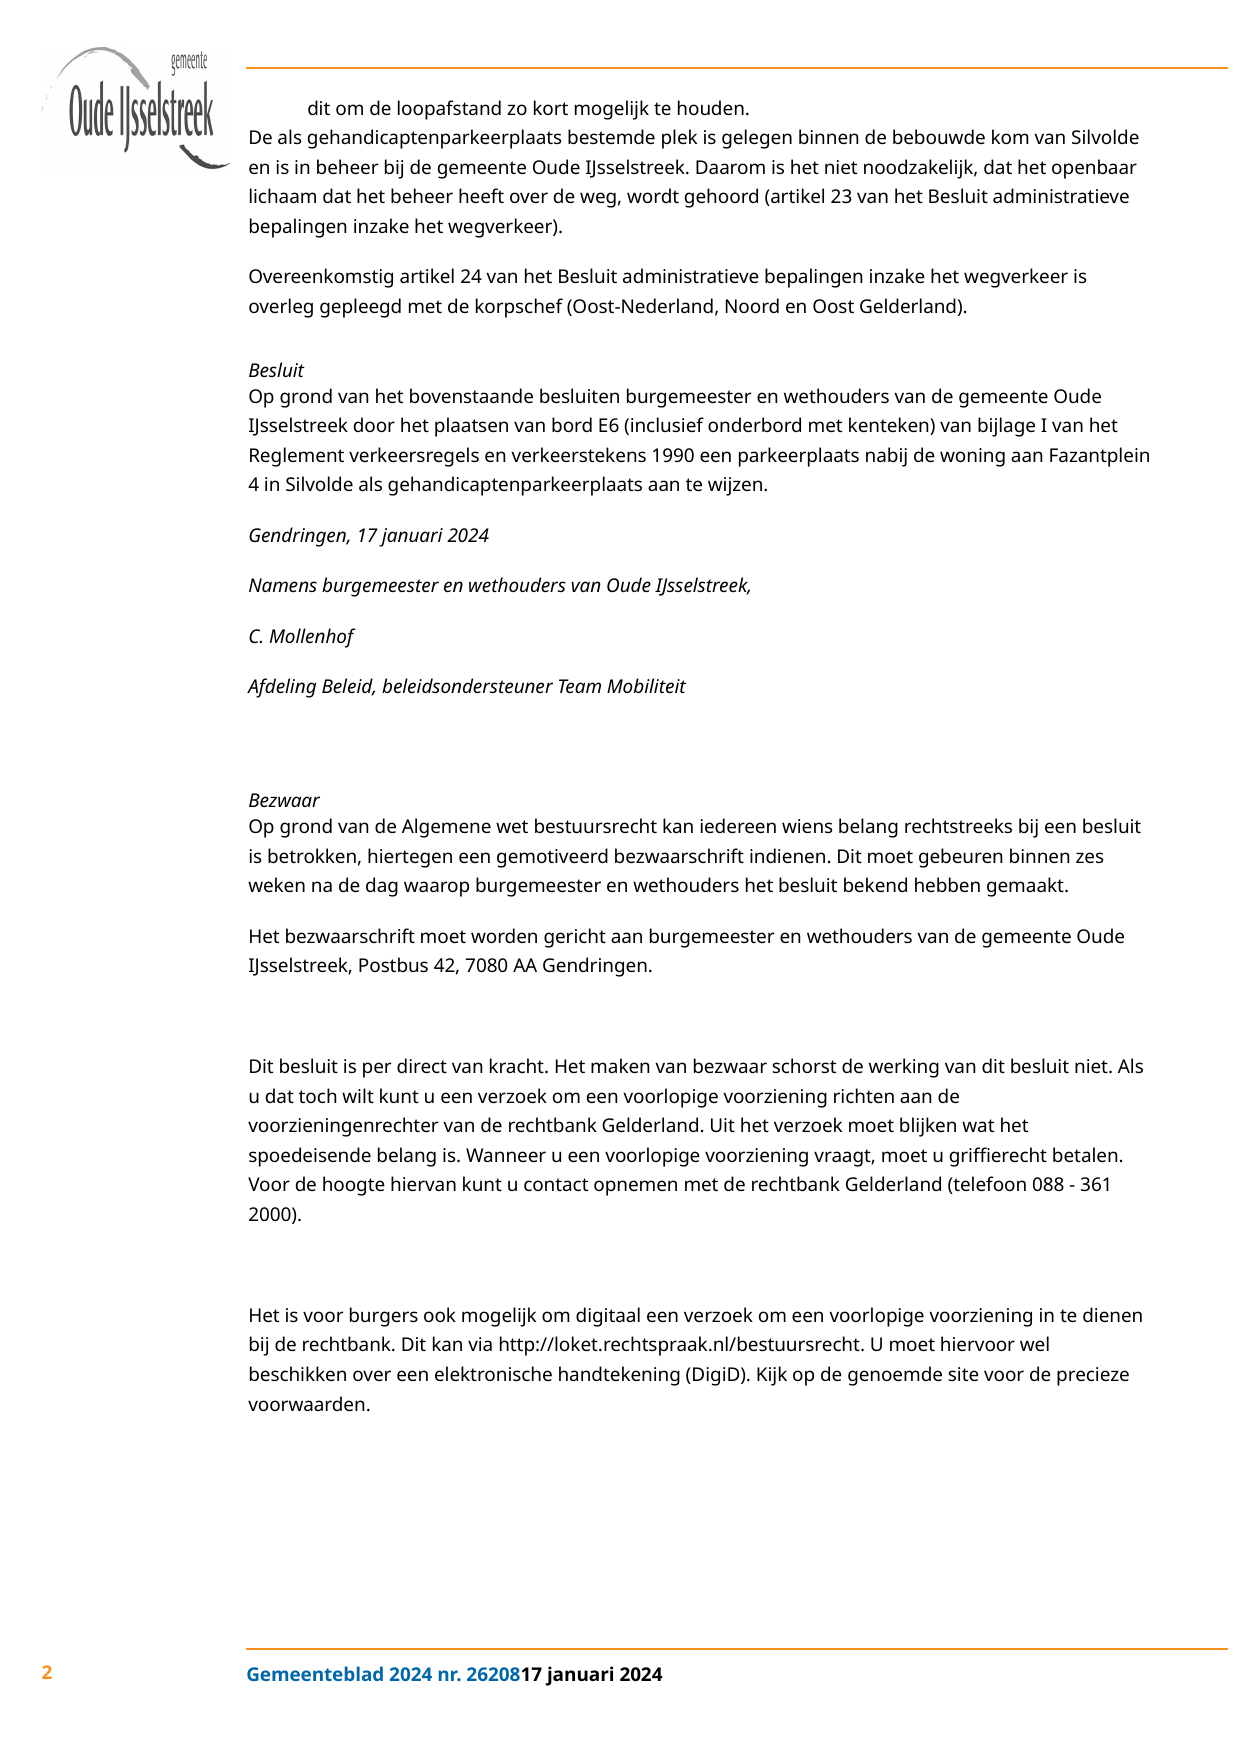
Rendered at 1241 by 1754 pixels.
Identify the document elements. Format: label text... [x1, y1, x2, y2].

text C. Mollenhof [248, 623, 1152, 648]
text Dit besluit is per direct van kracht. Het maken van bezwaar schorst de werking van dit besluit niet. Als u dat toch wilt kunt u een verzoek om een voorlopige voorziening richten aan de voorzieningenrechter van de rechtbank Gelderland. Uit het verzoek moet blijken wat het spoedeisende belang is. Wanneer u een voorlopige voorziening vraagt, moet u griffierecht betalen. Voor de hoogte hiervan kunt u contact opnemen met de rechtbank Gelderland (telefoon 088 - 361 2000). [248, 1053, 1152, 1227]
list dit om de loopafstand zo kort mogelijk te houden. [248, 95, 1152, 121]
text Gendringen, 17 januari 2024 [248, 522, 1152, 548]
text Het is voor burgers ook mogelijk om digitaal een verzoek om een voorlopige voorziening in te dienen bij de rechtbank. Dit kan via http://loket.rechtspraak.nl/bestuursrecht. U moet hiervoor wel beschikken over een elektronische handtekening (DigiD). Kijk op de genoemde site voor de precieze voorwaarden. [248, 1302, 1152, 1417]
picture [41, 47, 231, 172]
text Op grond van de Algemene wet bestuursrecht kan iedereen wiens belang rechtstreeks bij een besluit is betrokken, hiertegen een gemotiveerd bezwaarschrift indienen. Dit moet gebeuren binnen zes weken na de dag waarop burgemeester en wethouders het besluit bekend hebben gemaakt. [248, 813, 1152, 898]
text Op grond van het bovenstaande besluiten burgemeester en wethouders van de gemeente Oude IJsselstreek door het plaatsen van bord E6 (inclusief onderbord met kenteken) van bijlage I van het Reglement verkeersregels en verkeerstekens 1990 een parkeerplaats nabij de woning aan Fazantplein 4 in Silvolde als gehandicaptenparkeerplaats aan te wijzen. [248, 383, 1152, 497]
text Afdeling Beleid, beleidsondersteuner Team Mobiliteit [248, 673, 1152, 699]
text Overeenkomstig artikel 24 van het Besluit administratieve bepalingen inzake het wegverkeer is overleg gepleegd met de korpschef (Oost-Nederland, Noord en Oost Gelderland). [248, 263, 1152, 319]
text Bezwaar [248, 788, 1152, 813]
text Besluit [248, 357, 1152, 383]
text Namens burgemeester en wethouders van Oude IJsselstreek, [248, 572, 1152, 598]
text De als gehandicaptenparkeerplaats bestemde plek is gelegen binnen de bebouwde kom van Silvolde en is in beheer bij de gemeente Oude IJsselstreek. Daarom is het niet noodzakelijk, dat het openbaar lichaam dat het beheer heeft over de weg, wordt gehoord (artikel 23 van het Besluit administratieve bepalingen inzake het wegverkeer). [248, 124, 1152, 239]
text Het bezwaarschrift moet worden gericht aan burgemeester en wethouders van de gemeente Oude IJsselstreek, Postbus 42, 7080 AA Gendringen. [248, 923, 1152, 978]
